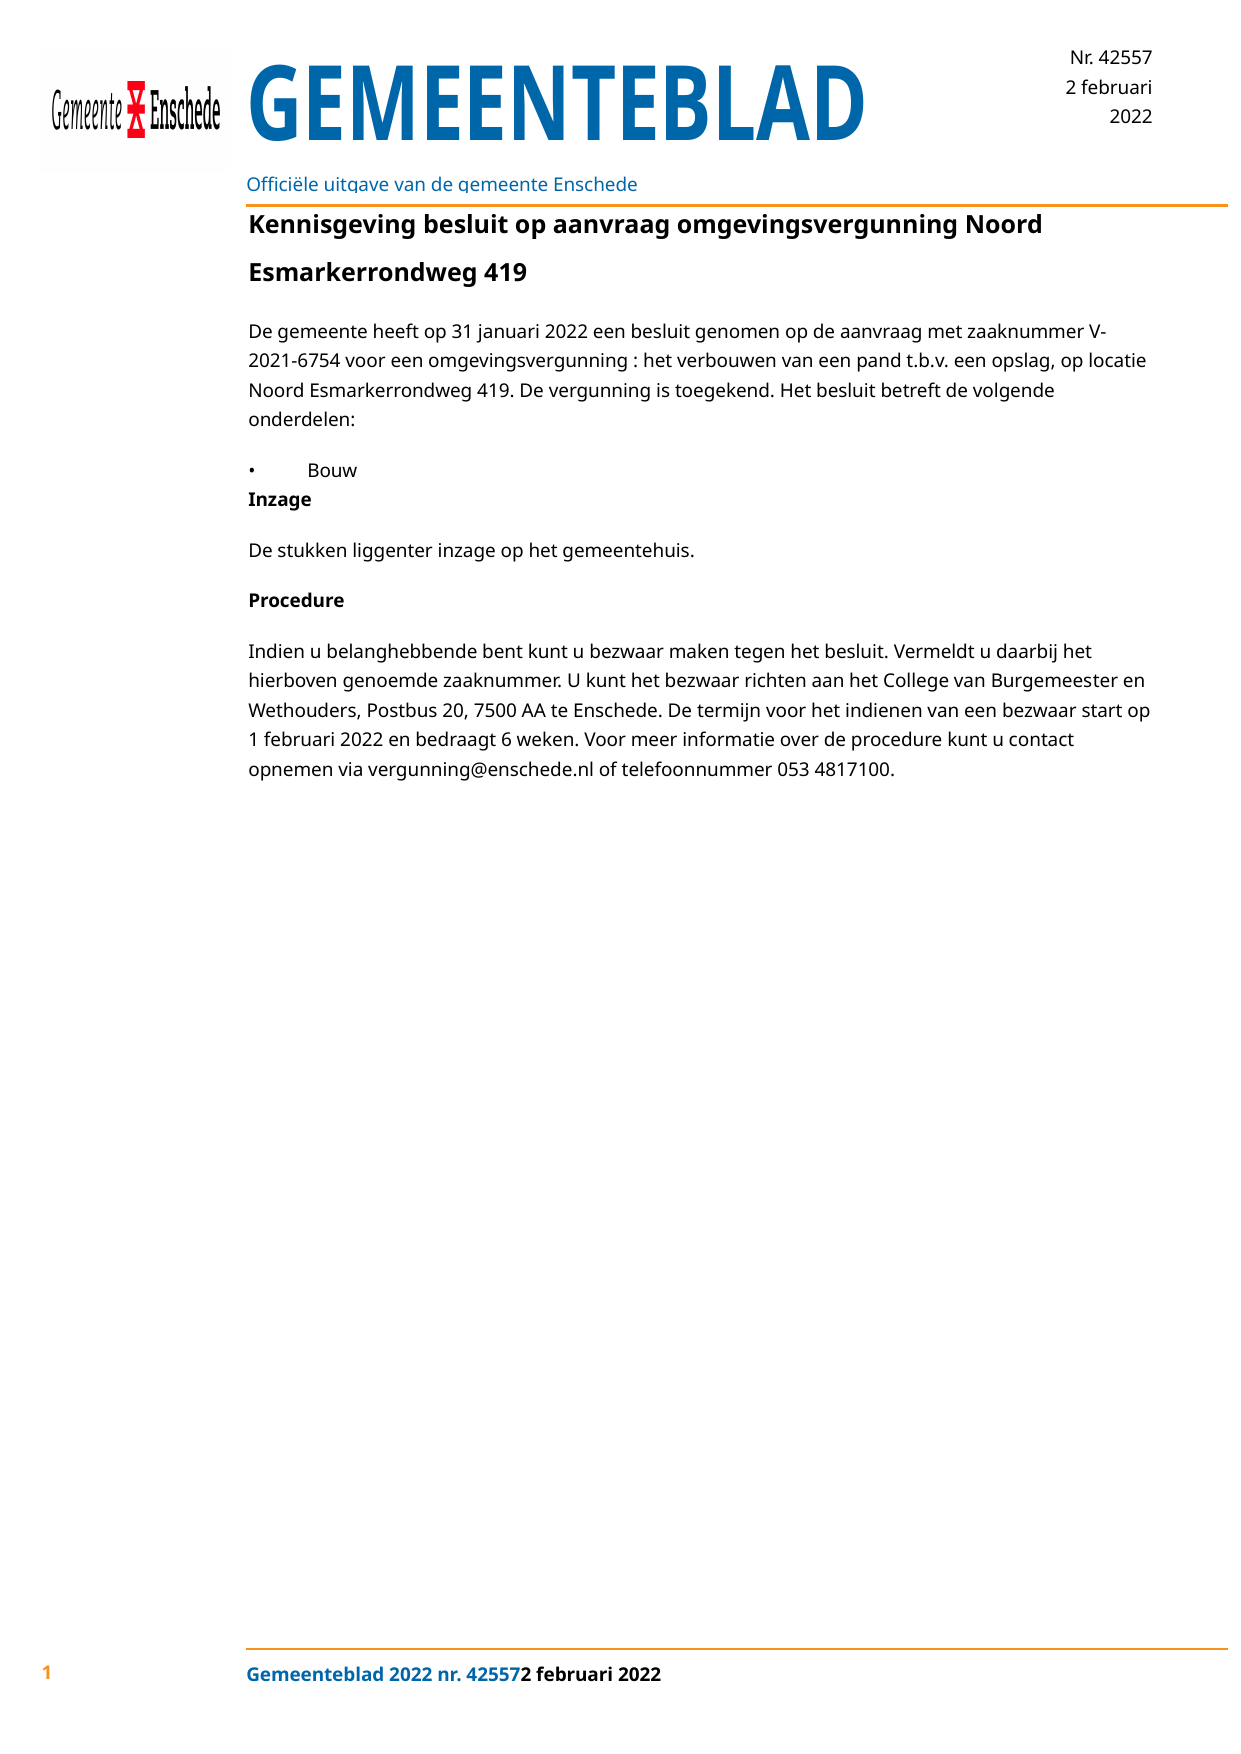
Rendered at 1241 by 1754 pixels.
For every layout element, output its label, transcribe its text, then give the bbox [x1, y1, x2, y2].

text De stukken liggenter inzage op het gemeentehuis. [248, 537, 1152, 563]
text Kennisgeving besluit op aanvraag omgevingsvergunning Noord Esmarkerrondweg 419 [248, 207, 1152, 288]
text Procedure [248, 587, 1152, 613]
text Indien u belanghebbende bent kunt u bezwaar maken tegen het besluit. Vermeldt u daarbij het hierboven genoemde zaaknummer. U kunt het bezwaar richten aan het College van Burgemees­ter en Wethouders, Postbus 20, 7500 AA te Enschede. De termijn voor het indienen van een bezwaar start op 1 februari 2022 en bedraagt 6 weken. Voor meer informatie over de procedure kunt u contact opnemen via vergunning@enschede.nl of telefoonnummer 053 4817100. [248, 638, 1152, 782]
list Bouw [248, 457, 1152, 483]
text De gemeente heeft op 31 januari 2022 een besluit genomen op de aanvraag met zaaknummer V-2021-6754 voor een omgevingsvergunning : het verbouwen van een pand t.b.v. een opslag, op locatie Noord Esmarkerrondweg 419. De vergunning is toegekend. Het besluit betreft de volgende onderdelen: [248, 318, 1152, 432]
text Inzage [248, 487, 1152, 512]
picture [41, 47, 231, 172]
